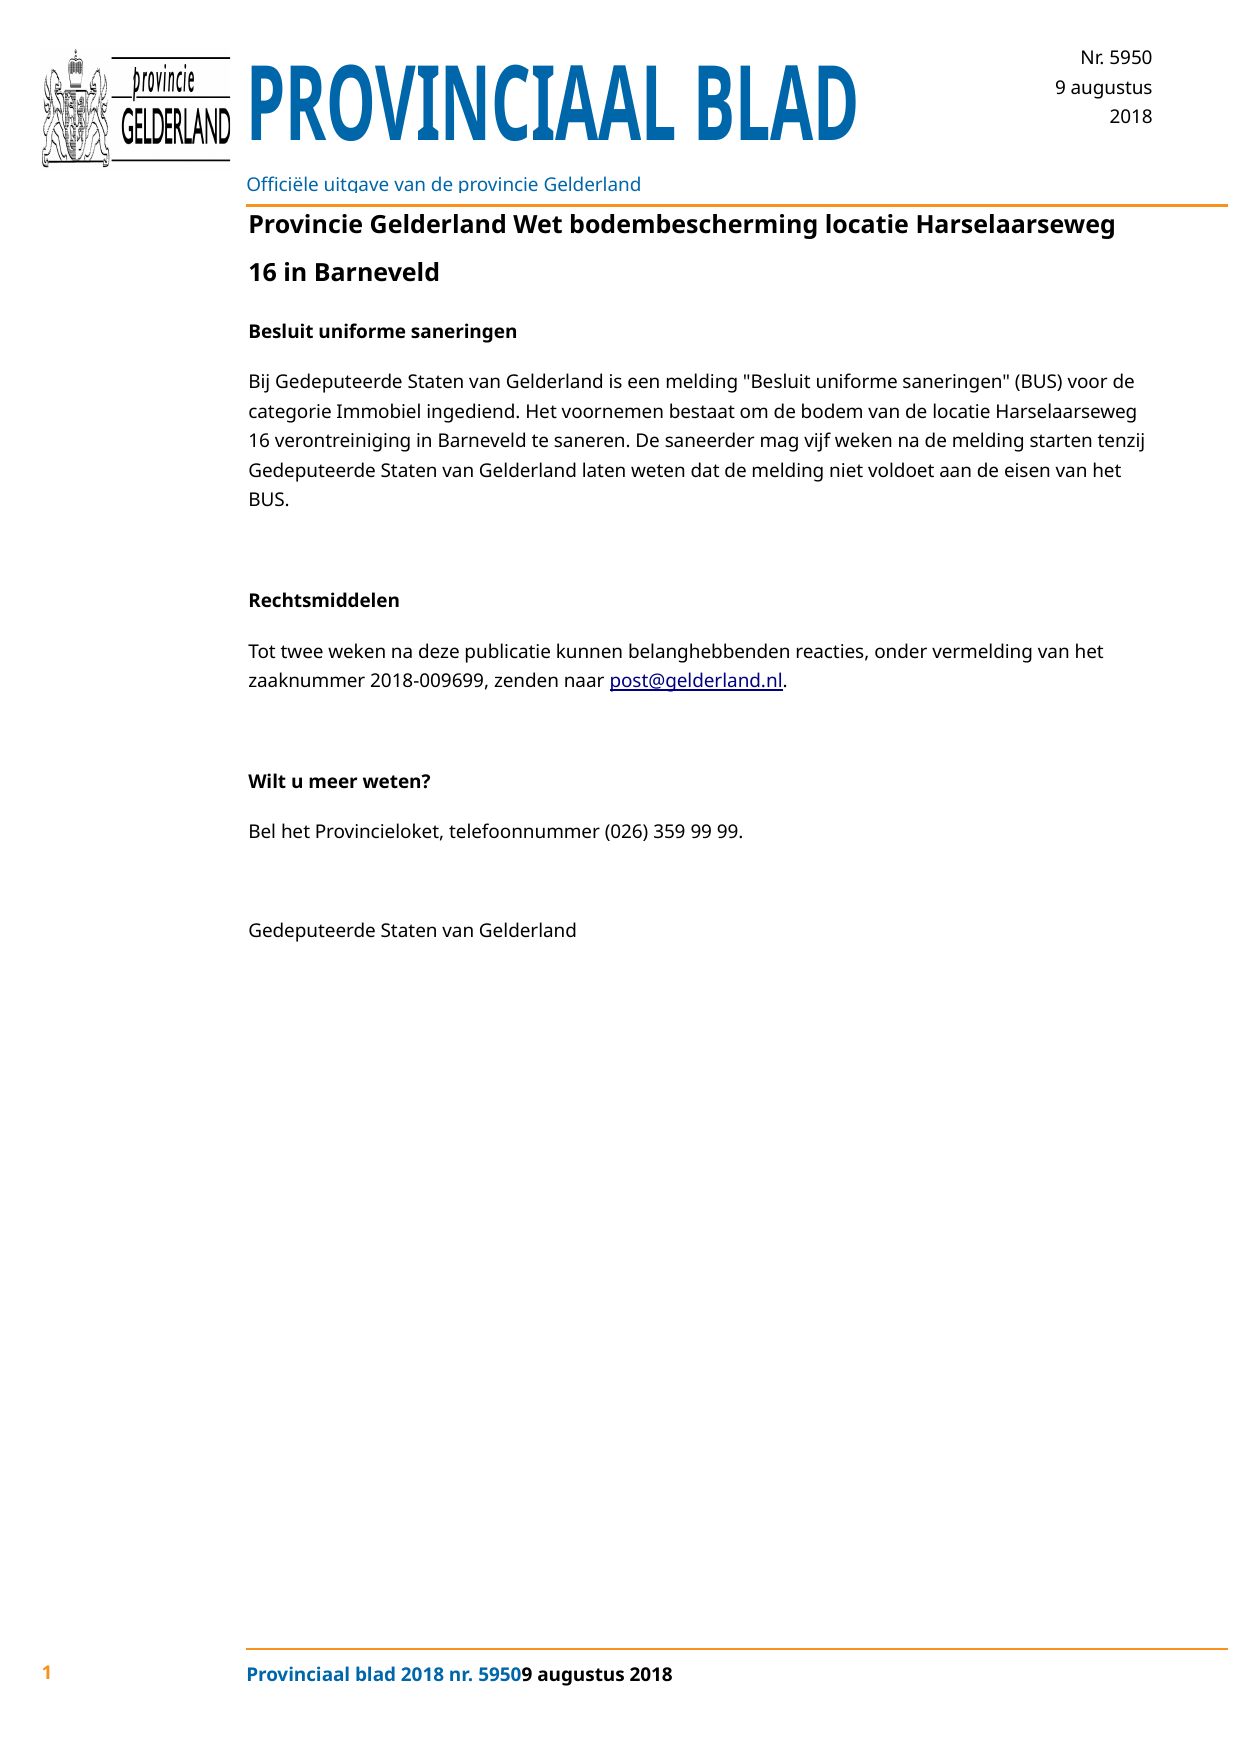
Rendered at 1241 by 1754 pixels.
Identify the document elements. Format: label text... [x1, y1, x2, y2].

text Tot twee weken na deze publicatie kunnen belanghebbenden reacties, onder vermelding van het zaaknummer 2018-009699, zenden naar post@gelderland.nl. [248, 638, 1152, 693]
text Provincie Gelderland Wet bodembescherming locatie Harselaarseweg 16 in Barneveld [248, 207, 1152, 288]
text Wilt u meer weten? [248, 768, 1152, 794]
text Bel het Provincieloket, telefoonnummer (026) 359 99 99. [248, 819, 1152, 844]
text Rechtsmiddelen [248, 587, 1152, 613]
text Besluit uniforme saneringen [248, 318, 1152, 344]
picture [41, 47, 231, 172]
text Gedeputeerde Staten van Gelderland [248, 917, 1152, 943]
text Bij Gedeputeerde Staten van Gelderland is een melding "Besluit uniforme saneringen" (BUS) voor de categorie Immobiel ingediend. Het voornemen bestaat om de bodem van de locatie Harselaarseweg 16 verontreiniging in Barneveld te saneren. De saneerder mag vijf weken na de melding starten tenzij Gedeputeerde Staten van Gelderland laten weten dat de melding niet voldoet aan de eisen van het BUS. [248, 368, 1152, 512]
